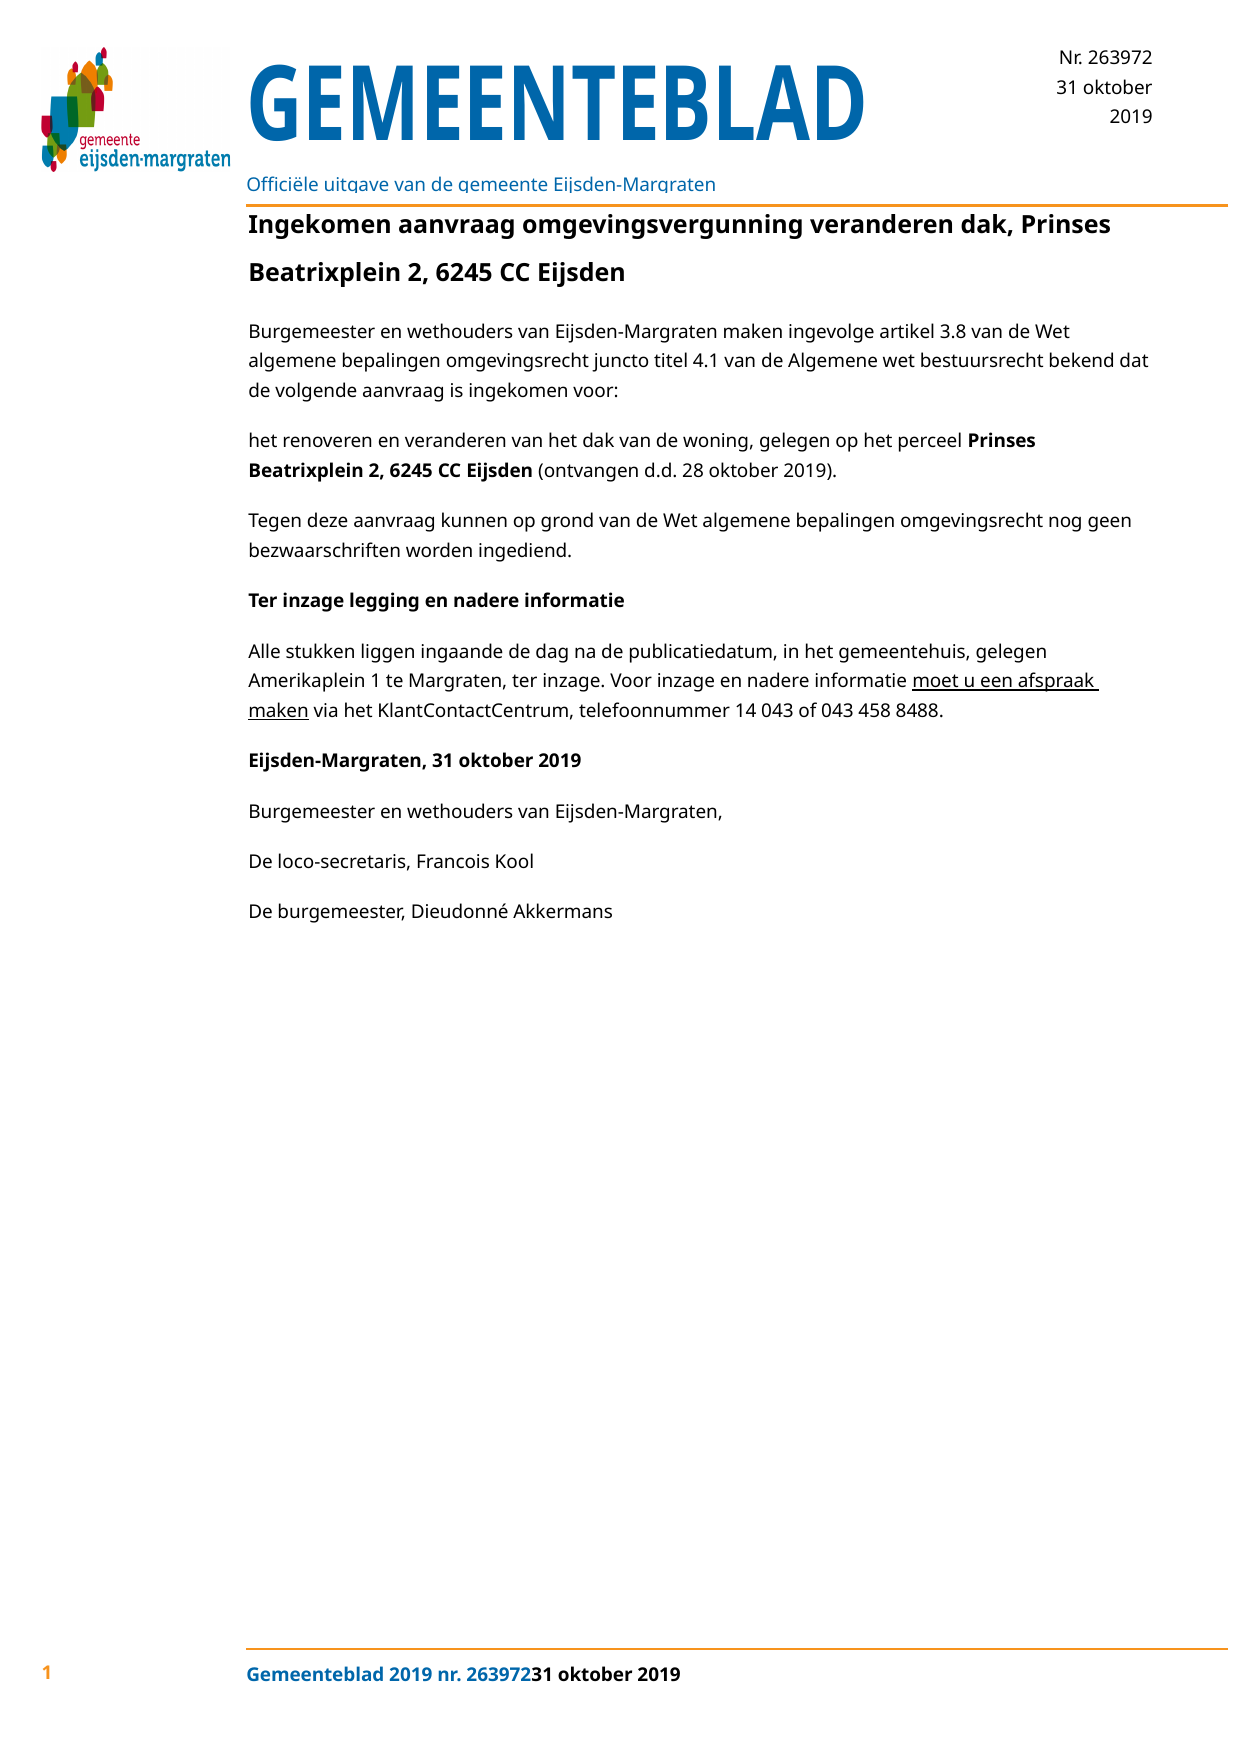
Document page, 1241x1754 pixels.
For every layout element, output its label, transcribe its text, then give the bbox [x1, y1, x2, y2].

text Ingekomen aanvraag omgevingsvergunning veranderen dak, Prinses Beatrixplein 2, 6245 CC Eijsden [248, 207, 1152, 288]
text De loco-secretaris, Francois Kool [248, 848, 1152, 874]
text Alle stukken liggen ingaande de dag na de publicatiedatum, in het gemeentehuis, gelegen Amerikaplein 1 te Margraten, ter inzage. Voor inzage en nadere informatie moet u een afspraak maken via het KlantContactCentrum, telefoonnummer 14 043 of 043 458 8488. [248, 638, 1152, 723]
text Burgemeester en wethouders van Eijsden-Margraten, [248, 798, 1152, 824]
text Ter inzage legging en nadere informatie [248, 587, 1152, 613]
text het renoveren en veranderen van het dak van de woning, gelegen op het perceel Prinses Beatrixplein 2, 6245 CC Eijsden (ontvangen d.d. 28 oktober 2019). [248, 427, 1152, 483]
text Tegen deze aanvraag kunnen op grond van de Wet algemene bepalingen omgevingsrecht nog geen bezwaarschriften worden ingediend. [248, 507, 1152, 563]
text Burgemeester en wethouders van Eijsden-Margraten maken ingevolge artikel 3.8 van de Wet algemene bepalingen omgevingsrecht juncto titel 4.1 van de Algemene wet bestuursrecht bekend dat de volgende aanvraag is ingekomen voor: [248, 318, 1152, 403]
text De burgemeester, Dieudonné Akkermans [248, 899, 1152, 924]
text Eijsden-Margraten, 31 oktober 2019 [248, 747, 1152, 773]
picture [41, 47, 231, 172]
